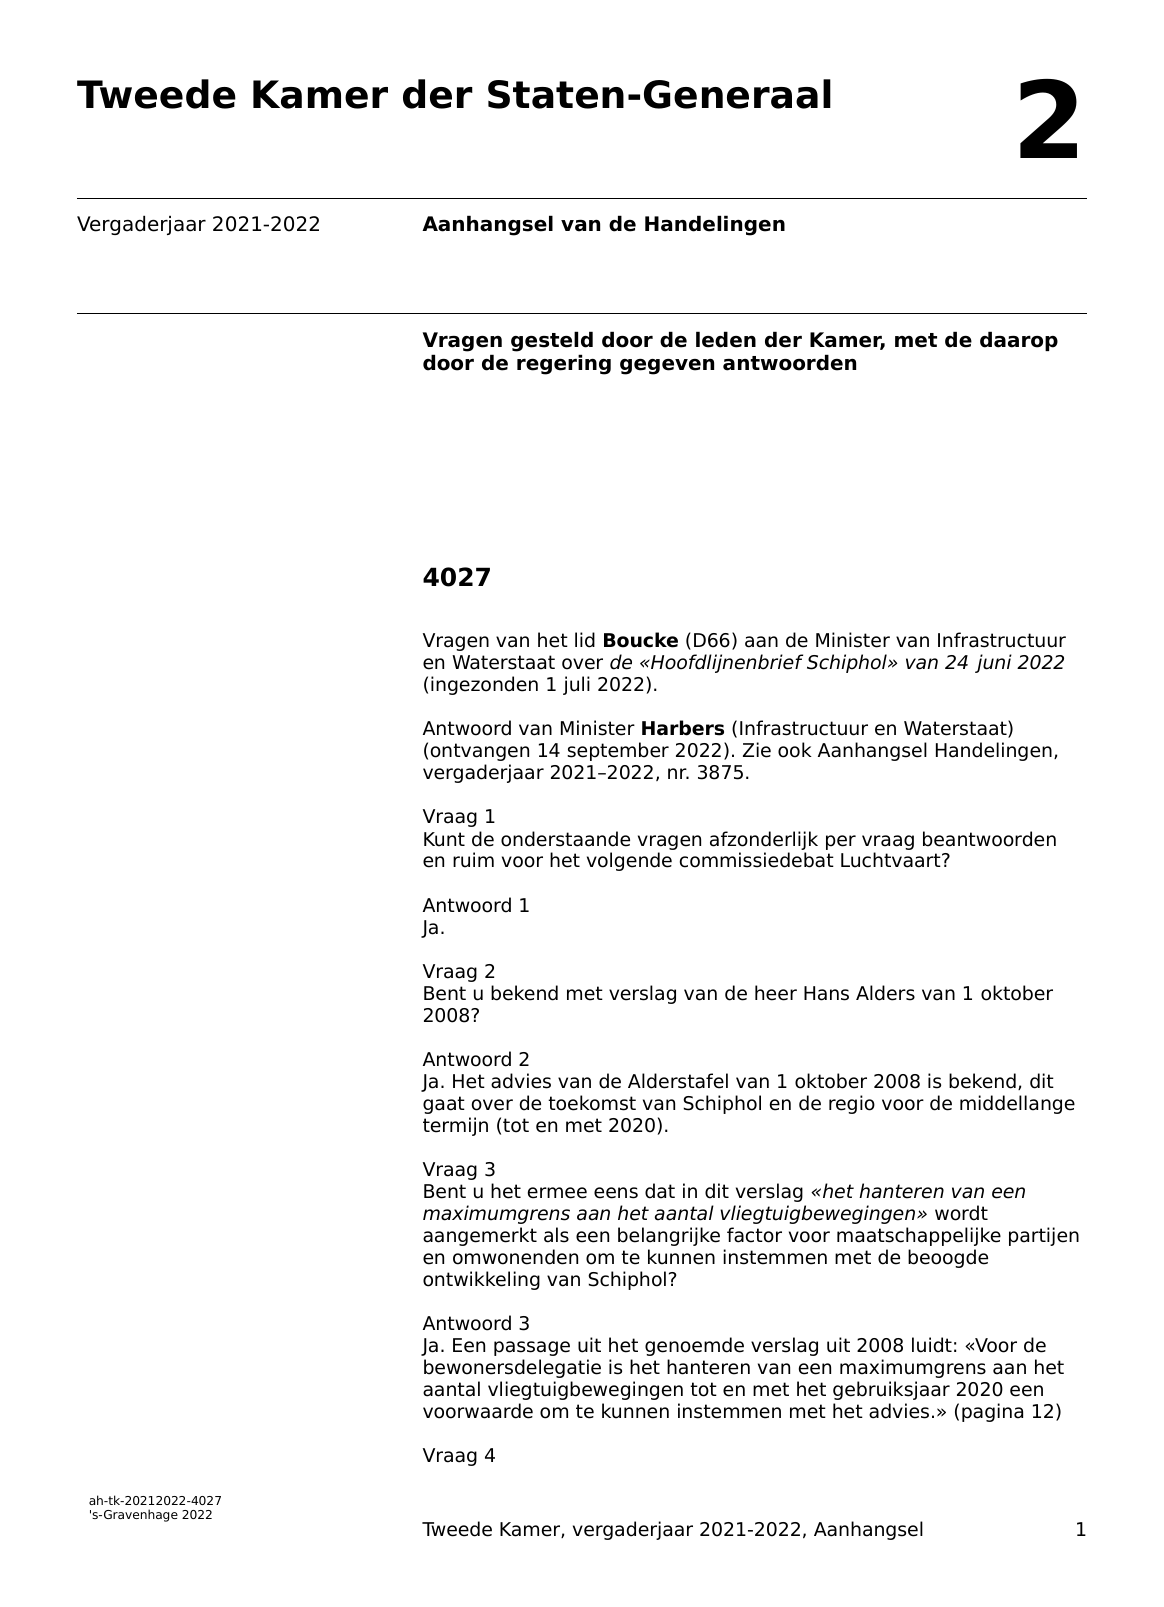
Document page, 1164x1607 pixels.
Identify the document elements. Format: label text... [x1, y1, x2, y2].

text Ja. Een passage uit het genoemde verslag uit 2008 luidt: «Voor de bewonersdelegatie is het hanteren van een maximumgrens aan het aantal vliegtuigbewegingen tot en met het gebruiksjaar 2020 een voorwaarde om te kunnen instemmen met het advies.» (pagina 12) [422, 1335, 1087, 1423]
text 4027 [422, 563, 1087, 592]
table_header 2 [886, 59, 1087, 198]
table_cell [77, 314, 422, 375]
table_cell Vergaderjaar 2021-2022 [77, 199, 422, 313]
text Kunt de onderstaande vragen afzonderlijk per vraag beantwoorden en ruim voor het volgende commissiedebat Luchtvaart? [422, 828, 1087, 872]
text Vraag 2 [422, 961, 1087, 983]
text Antwoord 2 [422, 1049, 1087, 1071]
text 's-Gravenhage 2022 [88, 1508, 323, 1522]
text Bent u bekend met verslag van de heer Hans Alders van 1 oktober 2008? [422, 983, 1087, 1027]
table_cell Aanhangsel van de Handelingen [422, 199, 1087, 313]
text Antwoord 3 [422, 1313, 1087, 1335]
text ah-tk-20212022-4027 [88, 1494, 323, 1508]
text Antwoord 1 [422, 894, 1087, 917]
text Vraag 4 [422, 1445, 1087, 1467]
text Bent u het ermee eens dat in dit verslag «het hanteren van een maximumgrens aan het aantal vliegtuigbewegingen» wordt aangemerkt als een belangrijke factor voor maatschappelijke partijen en omwonenden om te kunnen instemmen met de beoogde ontwikkeling van Schiphol? [422, 1181, 1087, 1291]
text Vragen van het lid Boucke (D66) aan de Minister van Infrastructuur en Waterstaat over de «Hoofdlijnenbrief Schiphol» van 24 juni 2022 (ingezonden 1 juli 2022). [422, 630, 1087, 696]
text Ja. [422, 917, 1087, 938]
text Ja. Het advies van de Alderstafel van 1 oktober 2008 is bekend, dit gaat over de toekomst van Schiphol en de regio voor de middellange termijn (tot en met 2020). [422, 1071, 1087, 1137]
table_header Tweede Kamer der Staten-Generaal [77, 59, 886, 198]
text Vraag 3 [422, 1159, 1087, 1181]
table_cell Vragen gesteld door de leden der Kamer, met de daarop door de regering gegeven antwoorden [422, 314, 1087, 375]
text Antwoord van Minister Harbers (Infrastructuur en Waterstaat) (ontvangen 14 september 2022). Zie ook Aanhangsel Handelingen, vergaderjaar 2021–2022, nr. 3875. [422, 718, 1087, 784]
text Vraag 1 [422, 806, 1087, 828]
